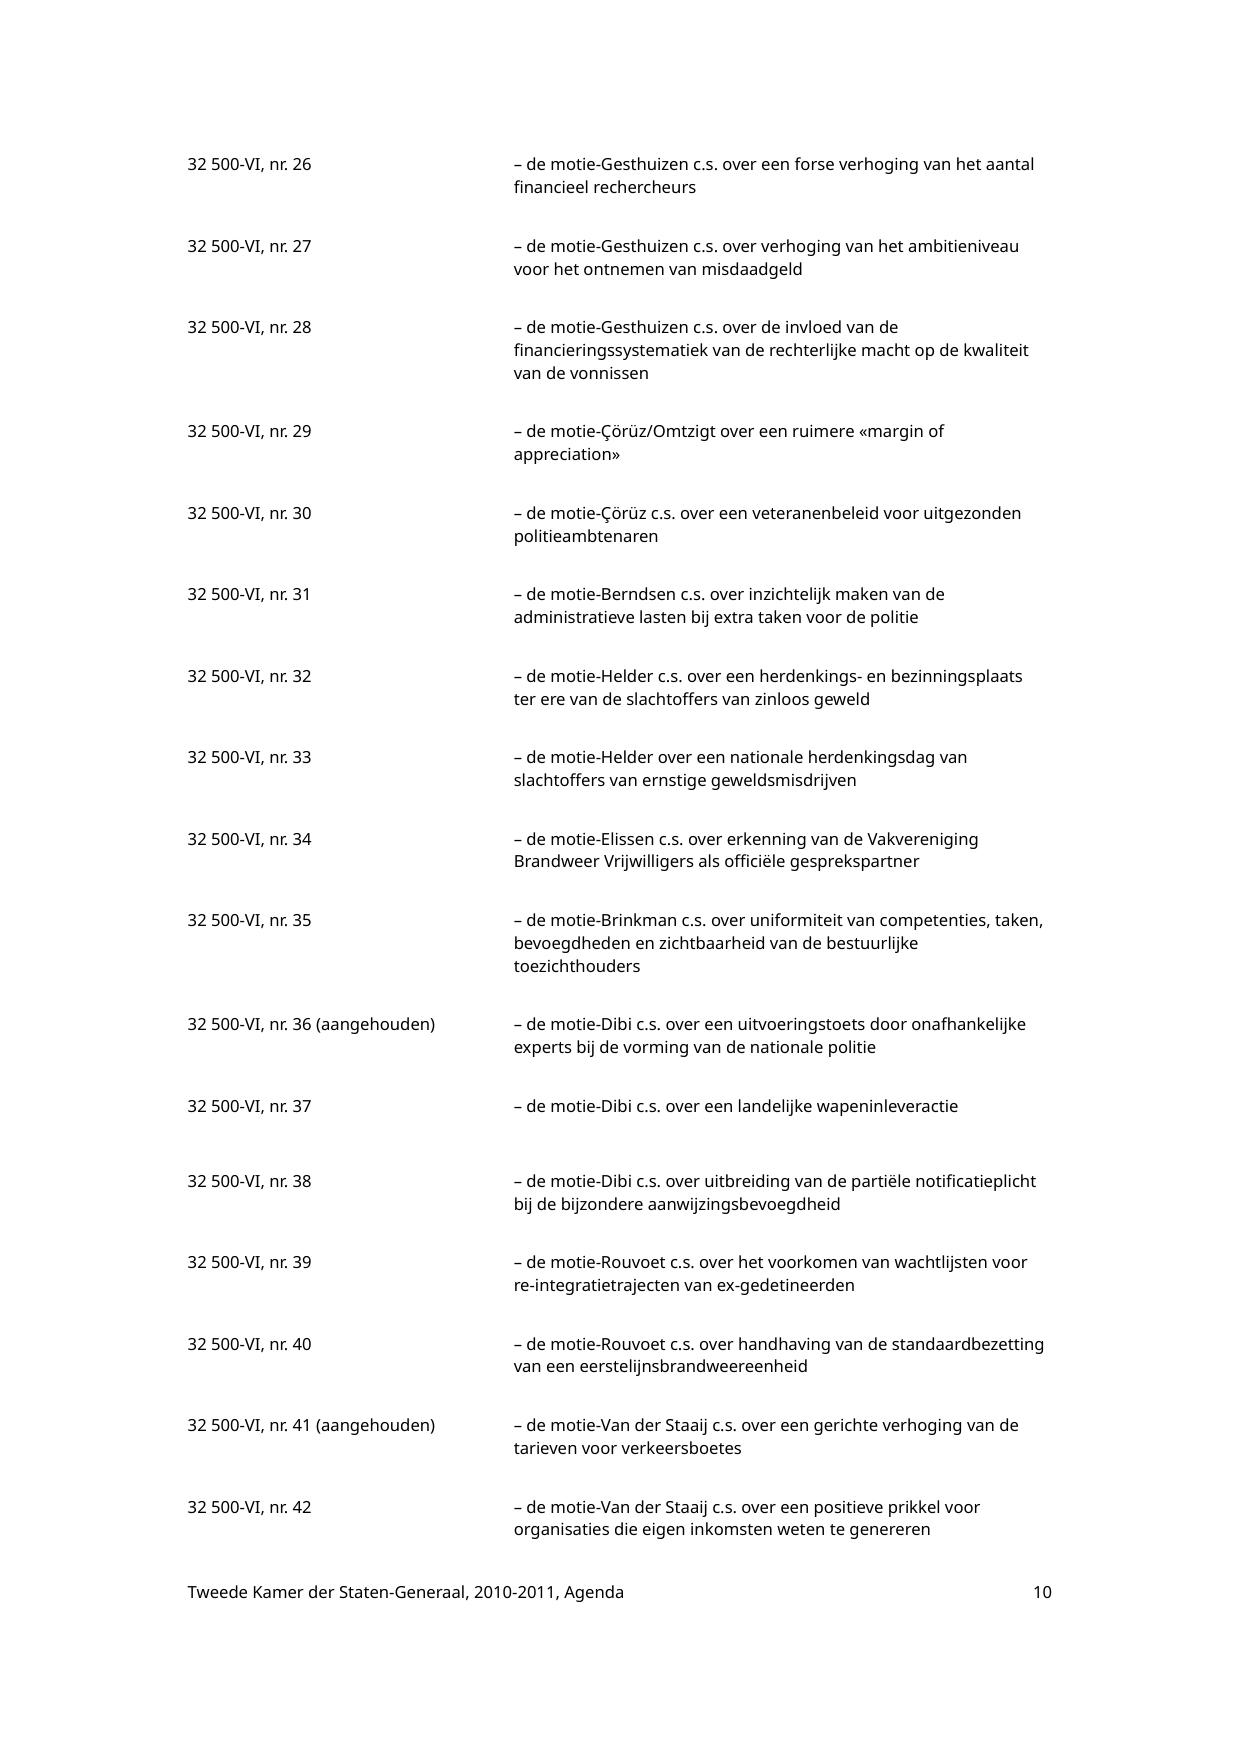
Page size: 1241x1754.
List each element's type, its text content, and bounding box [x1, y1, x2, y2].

table_cell – de motie-Helder c.s. over een herdenkings- en bezinningsplaats ter ere van de slachtoffers van zinloos geweld [510, 661, 1053, 743]
table_cell [490, 1492, 510, 1566]
table_cell – de motie-Dibi c.s. over een uitvoeringstoets door onafhankelijke experts bij de vorming van de nationale politie [510, 1010, 1053, 1091]
table_cell 32 500-VI, nr. 26 [188, 150, 490, 231]
table_cell – de motie-Berndsen c.s. over inzichtelijk maken van de administratieve lasten bij extra taken voor de politie [510, 580, 1053, 661]
table_cell [490, 417, 510, 498]
table_cell [490, 231, 510, 313]
table_cell [490, 1248, 510, 1329]
table_cell – de motie-Gesthuizen c.s. over een forse verhoging van het aantal financieel rechercheurs [510, 150, 1053, 231]
table_cell [490, 150, 510, 231]
table_cell [490, 824, 510, 906]
table_cell 32 500-VI, nr. 27 [188, 231, 490, 313]
table_cell 32 500-VI, nr. 36 (aangehouden) [188, 1010, 490, 1091]
table_cell [490, 1091, 510, 1166]
table_cell [490, 906, 510, 1010]
table_cell 32 500-VI, nr. 40 [188, 1329, 490, 1411]
table_cell 32 500-VI, nr. 39 [188, 1248, 490, 1329]
table_cell [490, 580, 510, 661]
table_cell – de motie-Gesthuizen c.s. over de invloed van de financieringssystematiek van de rechterlijke macht op de kwaliteit van de vonnissen [510, 313, 1053, 417]
table_cell [490, 743, 510, 824]
table_cell – de motie-Elissen c.s. over erkenning van de Vakvereniging Brandweer Vrijwilligers als officiële gesprekspartner [510, 824, 1053, 906]
table_cell – de motie-Çörüz c.s. over een veteranenbeleid voor uitgezonden politieambtenaren [510, 499, 1053, 580]
table_cell – de motie-Çörüz/Omtzigt over een ruimere «margin of appreciation» [510, 417, 1053, 498]
table_cell 32 500-VI, nr. 30 [188, 499, 490, 580]
table_cell [490, 661, 510, 743]
table_cell – de motie-Dibi c.s. over een landelijke wapeninleveractie [510, 1091, 1053, 1166]
table_cell [490, 1411, 510, 1492]
table_cell [490, 313, 510, 417]
table_cell [490, 1166, 510, 1248]
table_cell 32 500-VI, nr. 41 (aangehouden) [188, 1411, 490, 1492]
table_cell 32 500-VI, nr. 37 [188, 1091, 490, 1166]
table_cell [490, 1329, 510, 1411]
table_cell 32 500-VI, nr. 32 [188, 661, 490, 743]
table_cell 32 500-VI, nr. 35 [188, 906, 490, 1010]
table_cell – de motie-Dibi c.s. over uitbreiding van de partiële notificatieplicht bij de bijzondere aanwijzingsbevoegdheid [510, 1166, 1053, 1248]
table_cell – de motie-Rouvoet c.s. over het voorkomen van wachtlijsten voor re-integratietrajecten van ex-gedetineerden [510, 1248, 1053, 1329]
table_cell 32 500-VI, nr. 42 [188, 1492, 490, 1566]
table_cell 32 500-VI, nr. 29 [188, 417, 490, 498]
table_cell 32 500-VI, nr. 34 [188, 824, 490, 906]
table_cell – de motie-Van der Staaij c.s. over een positieve prikkel voor organisaties die eigen inkomsten weten te genereren [510, 1492, 1053, 1566]
table_cell – de motie-Brinkman c.s. over uniformiteit van competenties, taken, bevoegdheden en zichtbaarheid van de bestuurlijke toezichthouders [510, 906, 1053, 1010]
table_cell 32 500-VI, nr. 33 [188, 743, 490, 824]
table_cell [490, 1010, 510, 1091]
table_cell 32 500-VI, nr. 28 [188, 313, 490, 417]
table_cell [490, 499, 510, 580]
table_cell 32 500-VI, nr. 38 [188, 1166, 490, 1248]
table_cell – de motie-Helder over een nationale herdenkingsdag van slachtoffers van ernstige geweldsmisdrijven [510, 743, 1053, 824]
table_cell – de motie-Van der Staaij c.s. over een gerichte verhoging van de tarieven voor verkeersboetes [510, 1411, 1053, 1492]
table_cell 32 500-VI, nr. 31 [188, 580, 490, 661]
table_cell – de motie-Rouvoet c.s. over handhaving van de standaardbezetting van een eerstelijnsbrandweereenheid [510, 1329, 1053, 1411]
table_cell – de motie-Gesthuizen c.s. over verhoging van het ambitieniveau voor het ontnemen van misdaadgeld [510, 231, 1053, 313]
